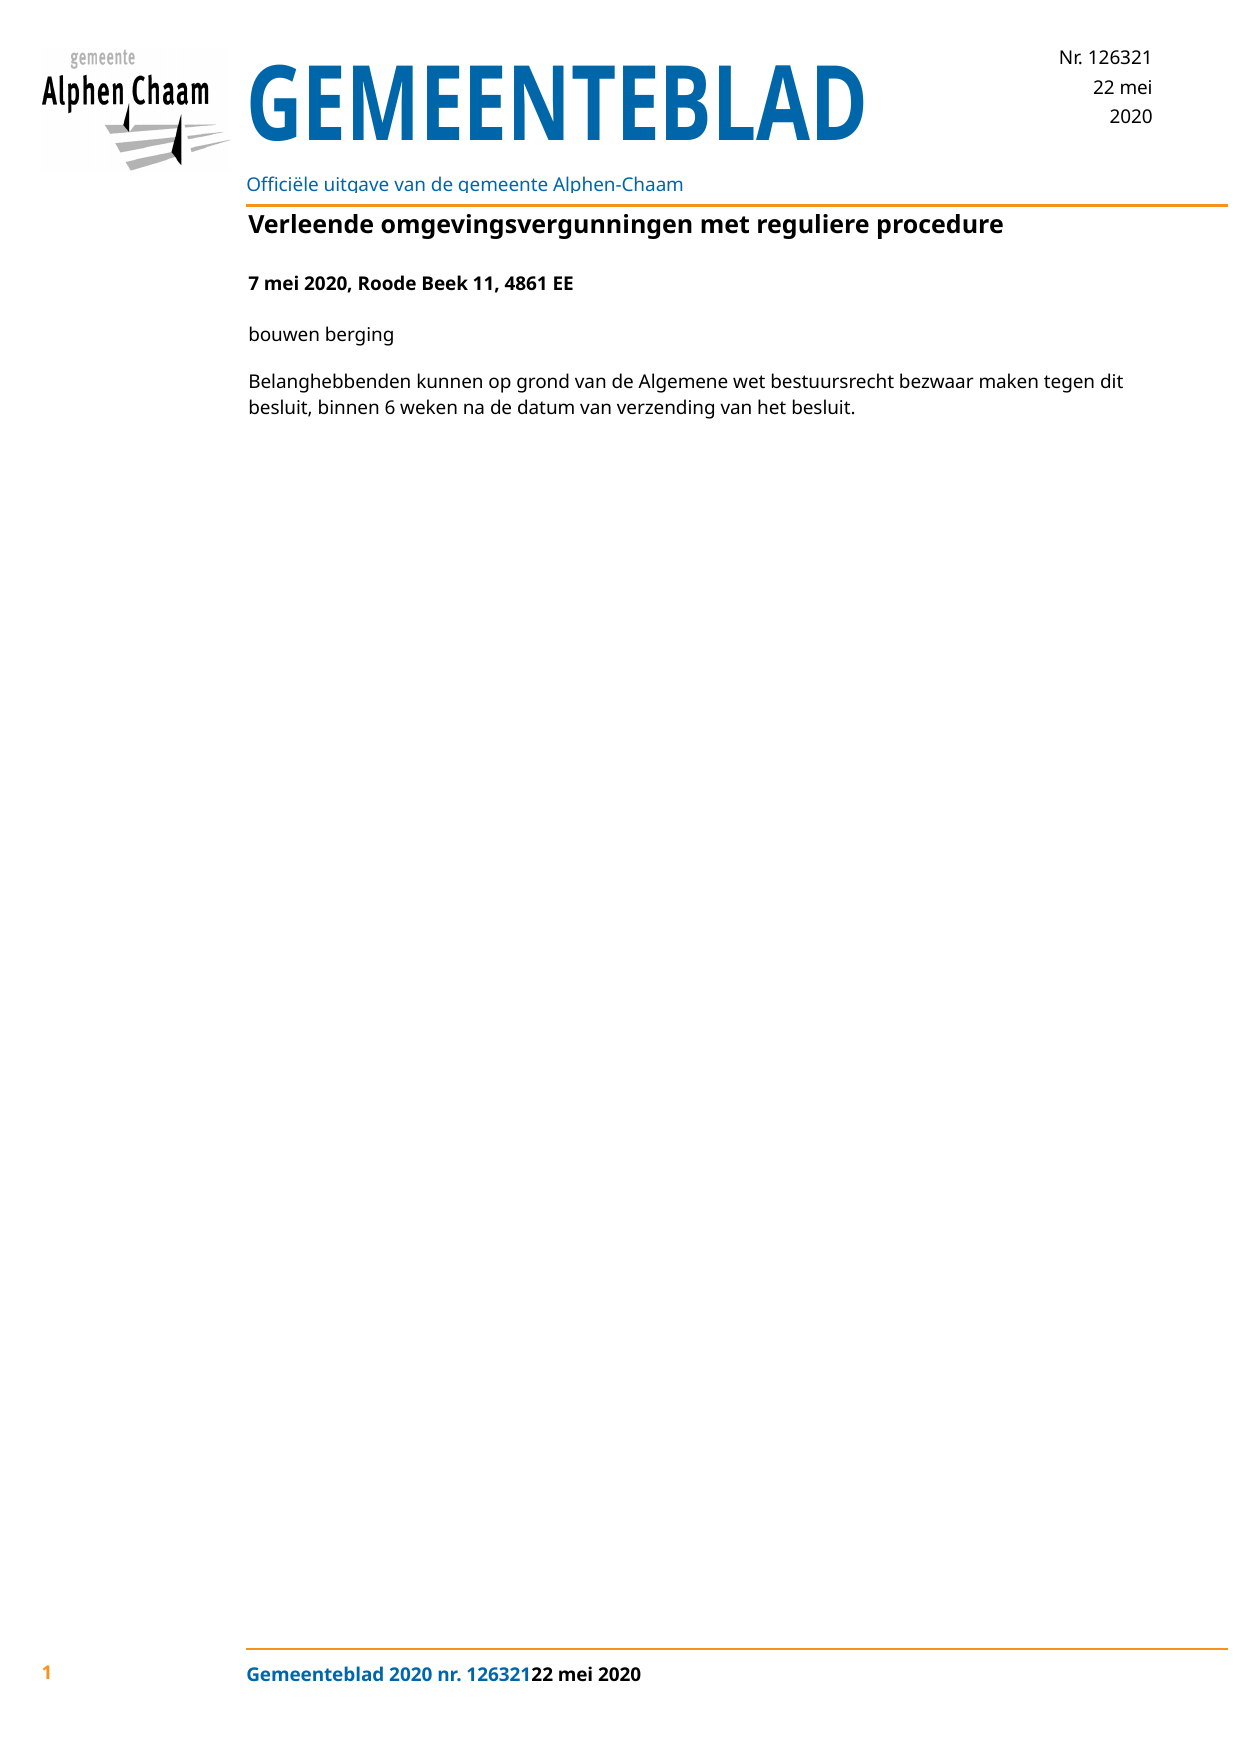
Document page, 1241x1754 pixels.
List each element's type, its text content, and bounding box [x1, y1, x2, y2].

text bouwen berging [248, 321, 1152, 346]
text 7 mei 2020, Roode Beek 11, 4861 EE [248, 270, 1152, 296]
text Verleende omgevingsvergunningen met reguliere procedure [248, 207, 1152, 241]
text Belanghebbenden kunnen op grond van de Algemene wet bestuursrecht bezwaar maken tegen dit besluit, binnen 6 weken na de datum van verzending van het besluit. [248, 368, 1152, 420]
picture [41, 47, 231, 172]
